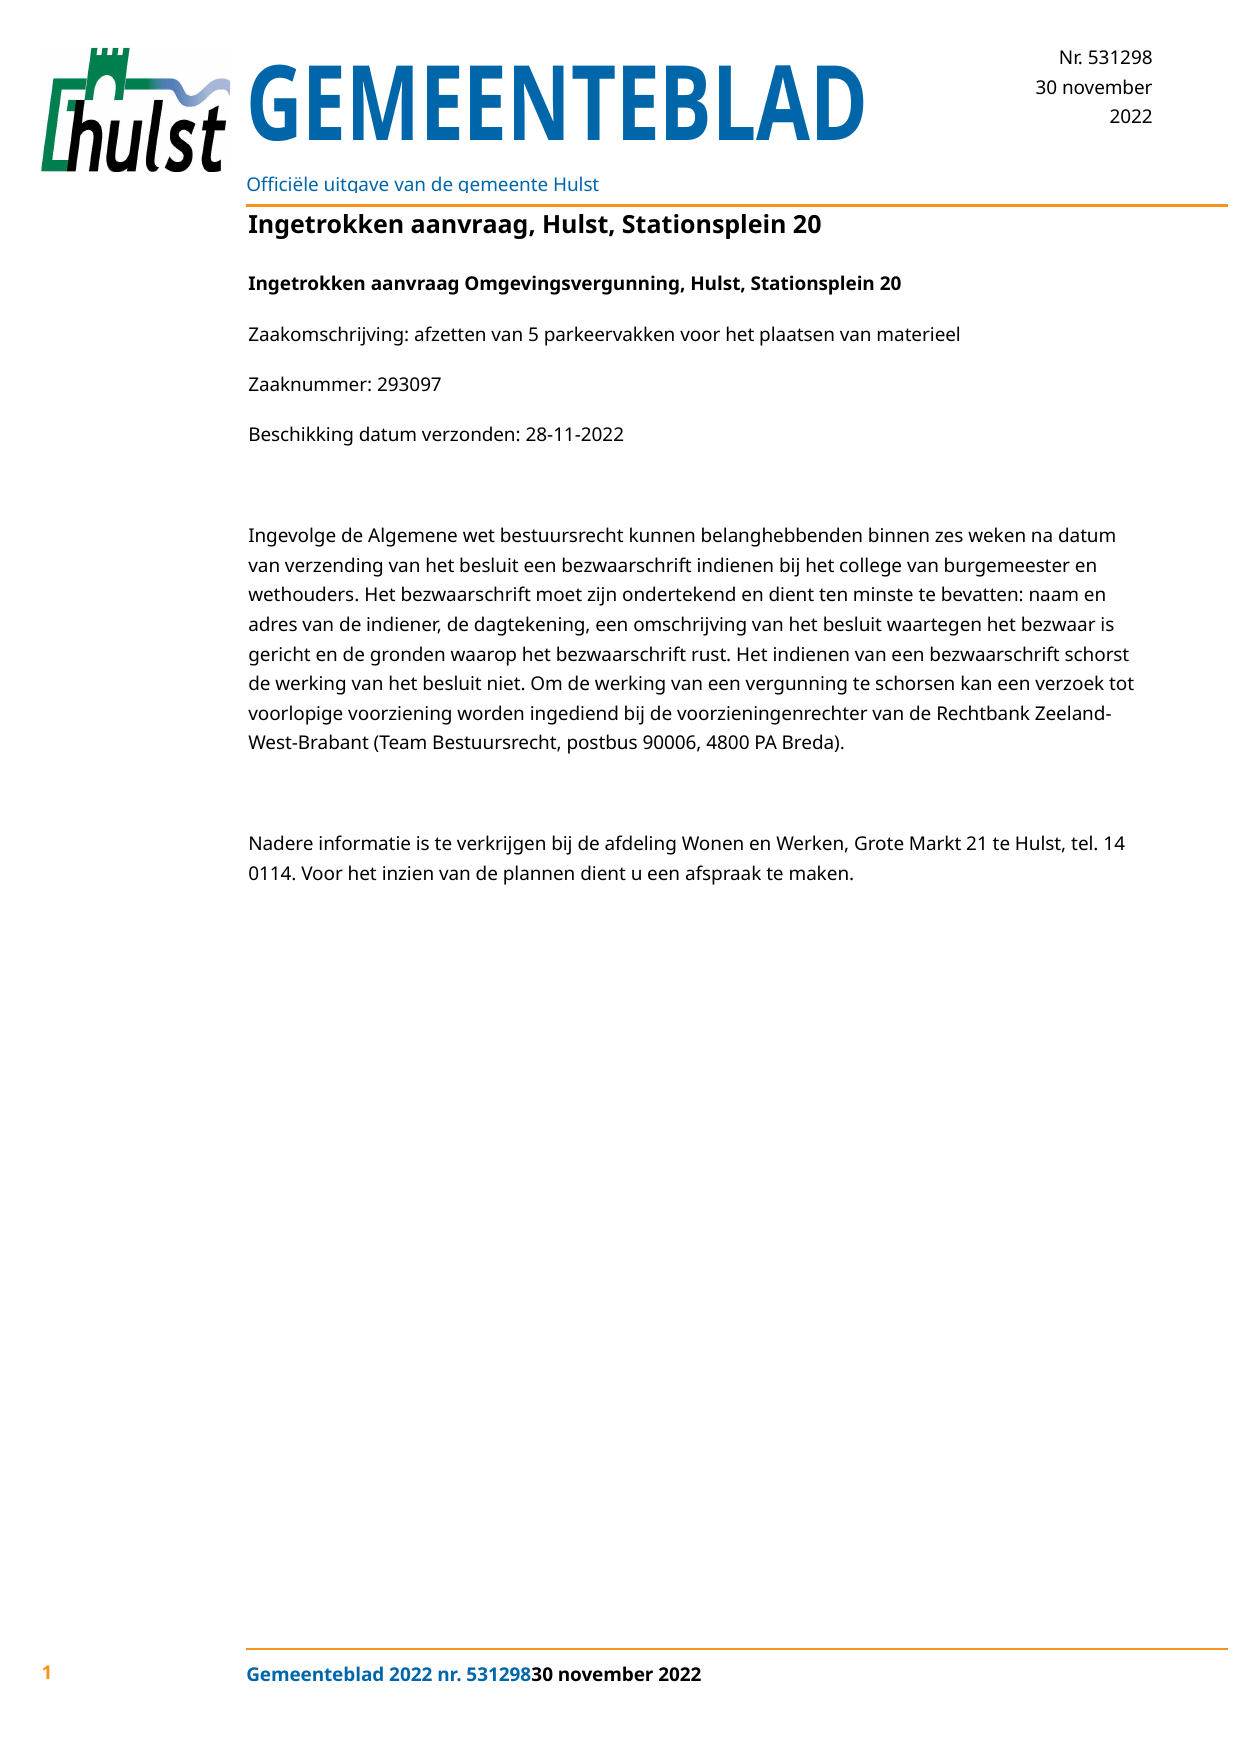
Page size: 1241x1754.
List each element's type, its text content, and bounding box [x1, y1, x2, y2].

picture [41, 47, 231, 172]
text Beschikking datum verzonden: 28-11-2022 [248, 422, 1152, 447]
text Zaakomschrijving: afzetten van 5 parkeervakken voor het plaatsen van materieel [248, 321, 1152, 346]
text Ingevolge de Algemene wet bestuursrecht kunnen belanghebbenden binnen zes weken na datum van verzending van het besluit een bezwaarschrift indienen bij het college van burgemeester en wethouders. Het bezwaarschrift moet zijn ondertekend en dient ten minste te bevatten: naam en adres van de indiener, de dagtekening, een omschrijving van het besluit waartegen het bezwaar is gericht en de gronden waarop het bezwaarschrift rust. Het indienen van een bezwaarschrift schorst de werking van het besluit niet. Om de werking van een vergunning te schorsen kan een verzoek tot voorlopige voorziening worden ingediend bij de voorzieningenrechter van de Rechtbank Zeeland-West-Brabant (Team Bestuursrecht, postbus 90006, 4800 PA Breda). [248, 522, 1152, 755]
text Nadere informatie is te verkrijgen bij de afdeling Wonen en Werken, Grote Markt 21 te Hulst, tel. 14 0114. Voor het inzien van de plannen dient u een afspraak te maken. [248, 830, 1152, 886]
text Ingetrokken aanvraag, Hulst, Stationsplein 20 [248, 207, 1152, 241]
text Zaaknummer: 293097 [248, 371, 1152, 397]
text Ingetrokken aanvraag Omgevingsvergunning, Hulst, Stationsplein 20 [248, 270, 1152, 296]
